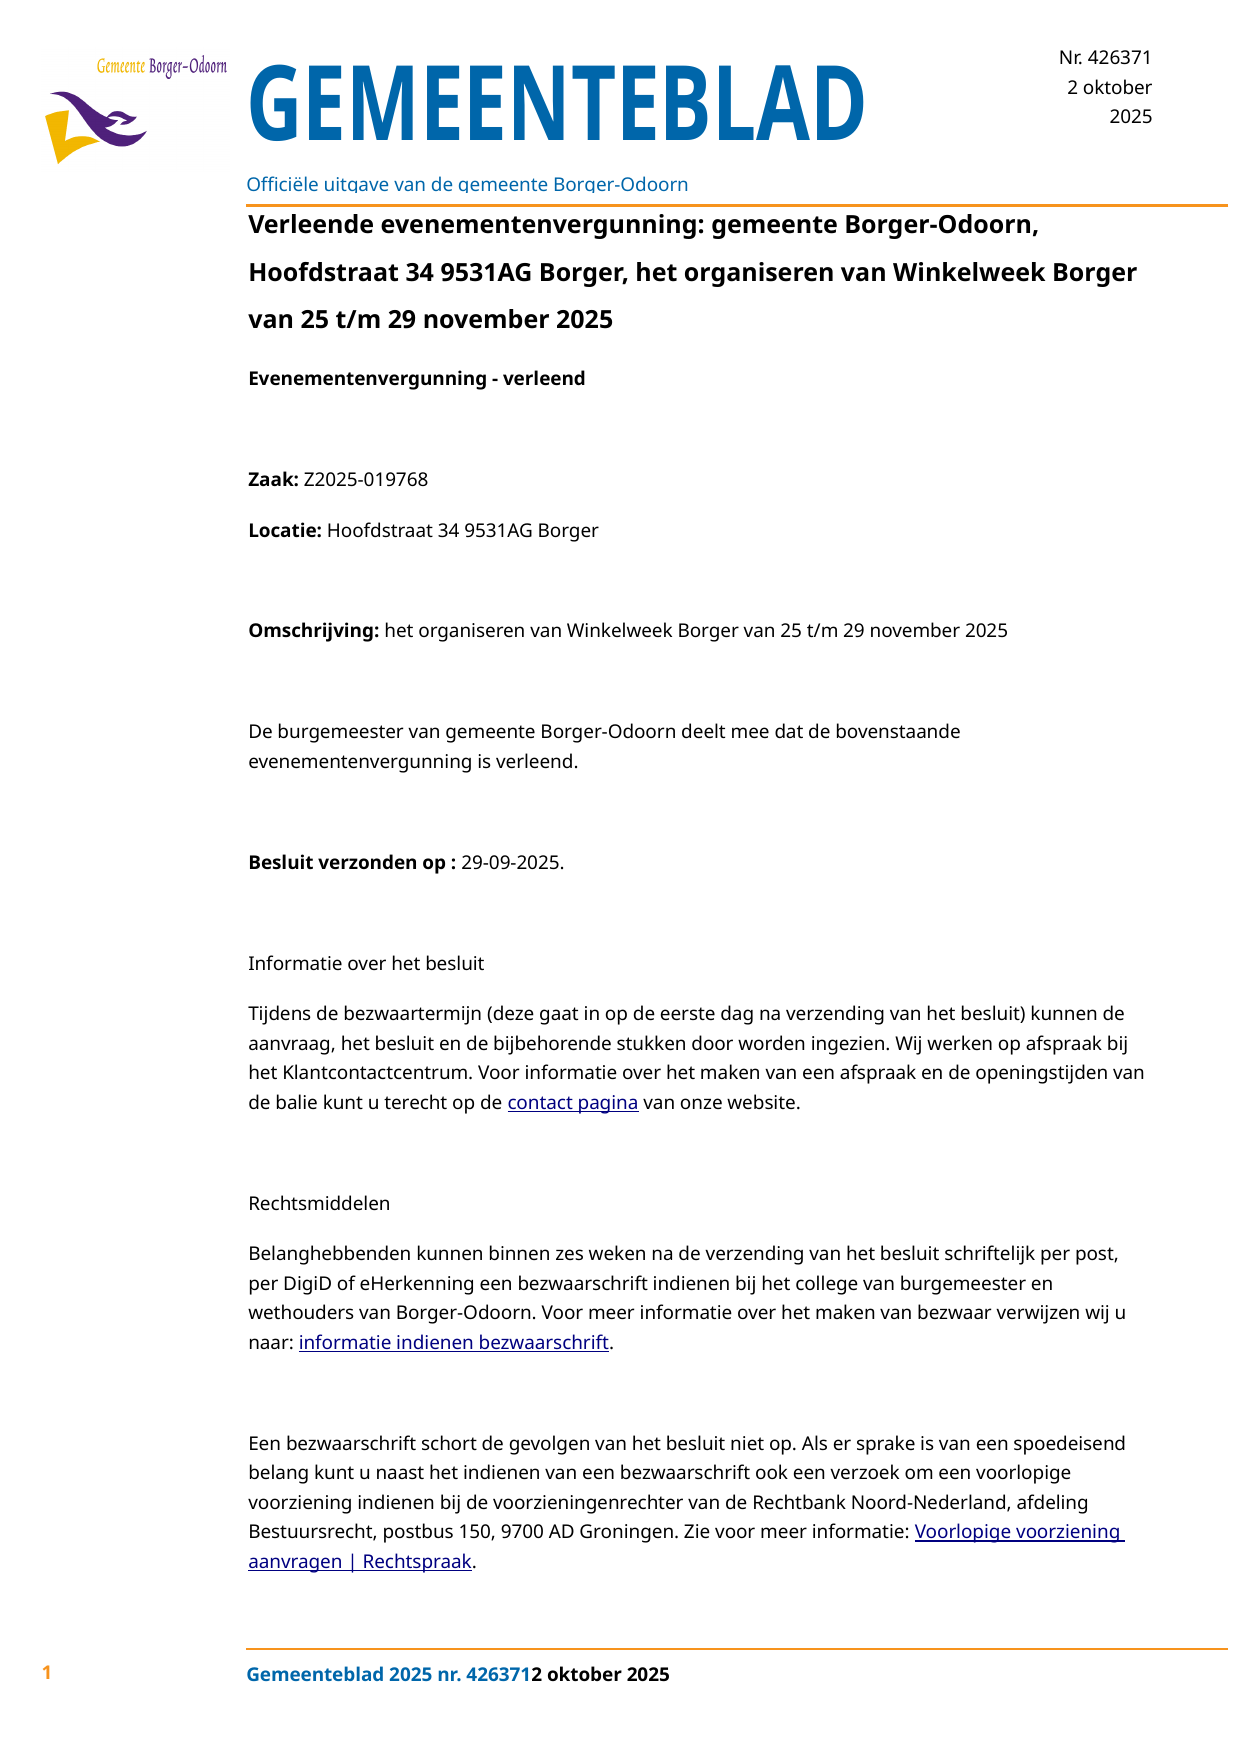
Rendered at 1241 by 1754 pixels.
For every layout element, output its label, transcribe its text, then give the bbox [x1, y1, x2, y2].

text Informatie over het besluit [248, 950, 1152, 975]
text Zaak: Z2025-019768 [248, 466, 1152, 492]
text Verleende evenementenvergunning: gemeente Borger-Odoorn, Hoofdstraat 34 9531AG Borger, het organiseren van Winkelweek Borger van 25 t/m 29 november 2025 [248, 207, 1152, 336]
text Evenementenvergunning - verleend [248, 366, 1152, 391]
text Locatie: Hoofdstraat 34 9531AG Borger [248, 517, 1152, 542]
text Rechtsmiddelen [248, 1190, 1152, 1215]
text Een bezwaarschrift schort de gevolgen van het besluit niet op. Als er sprake is van een spoedeisend belang kunt u naast het indienen van een bezwaarschrift ook een verzoek om een voorlopige voorziening indienen bij de voorzieningenrechter van de Rechtbank Noord-Nederland, afdeling Bestuursrecht, postbus 150, 9700 AD Groningen. Zie voor meer informatie: Voorlopige voorziening aanvragen | Rechtspraak. [248, 1430, 1152, 1574]
picture [41, 47, 231, 172]
text De burgemeester van gemeente Borger-Odoorn deelt mee dat de bovenstaande evenementenvergunning is verleend. [248, 718, 1152, 774]
text Belanghebbenden kunnen binnen zes weken na de verzending van het besluit schriftelijk per post, per DigiD of eHerkenning een bezwaarschrift indienen bij het college van burgemeester en wethouders van Borger-Odoorn. Voor meer informatie over het maken van bezwaar verwijzen wij u naar: informatie indienen bezwaarschrift. [248, 1240, 1152, 1354]
text Omschrijving: het organiseren van Winkelweek Borger van 25 t/m 29 november 2025 [248, 618, 1152, 643]
text Besluit verzonden op : 29-09-2025. [248, 849, 1152, 874]
text Tijdens de bezwaartermijn (deze gaat in op de eerste dag na verzending van het besluit) kunnen de aanvraag, het besluit en de bijbehorende stukken door worden ingezien. Wij werken op afspraak bij het Klantcontactcentrum. Voor informatie over het maken van een afspraak en de openingstijden van de balie kunt u terecht op de contact pagina van onze website. [248, 1000, 1152, 1114]
